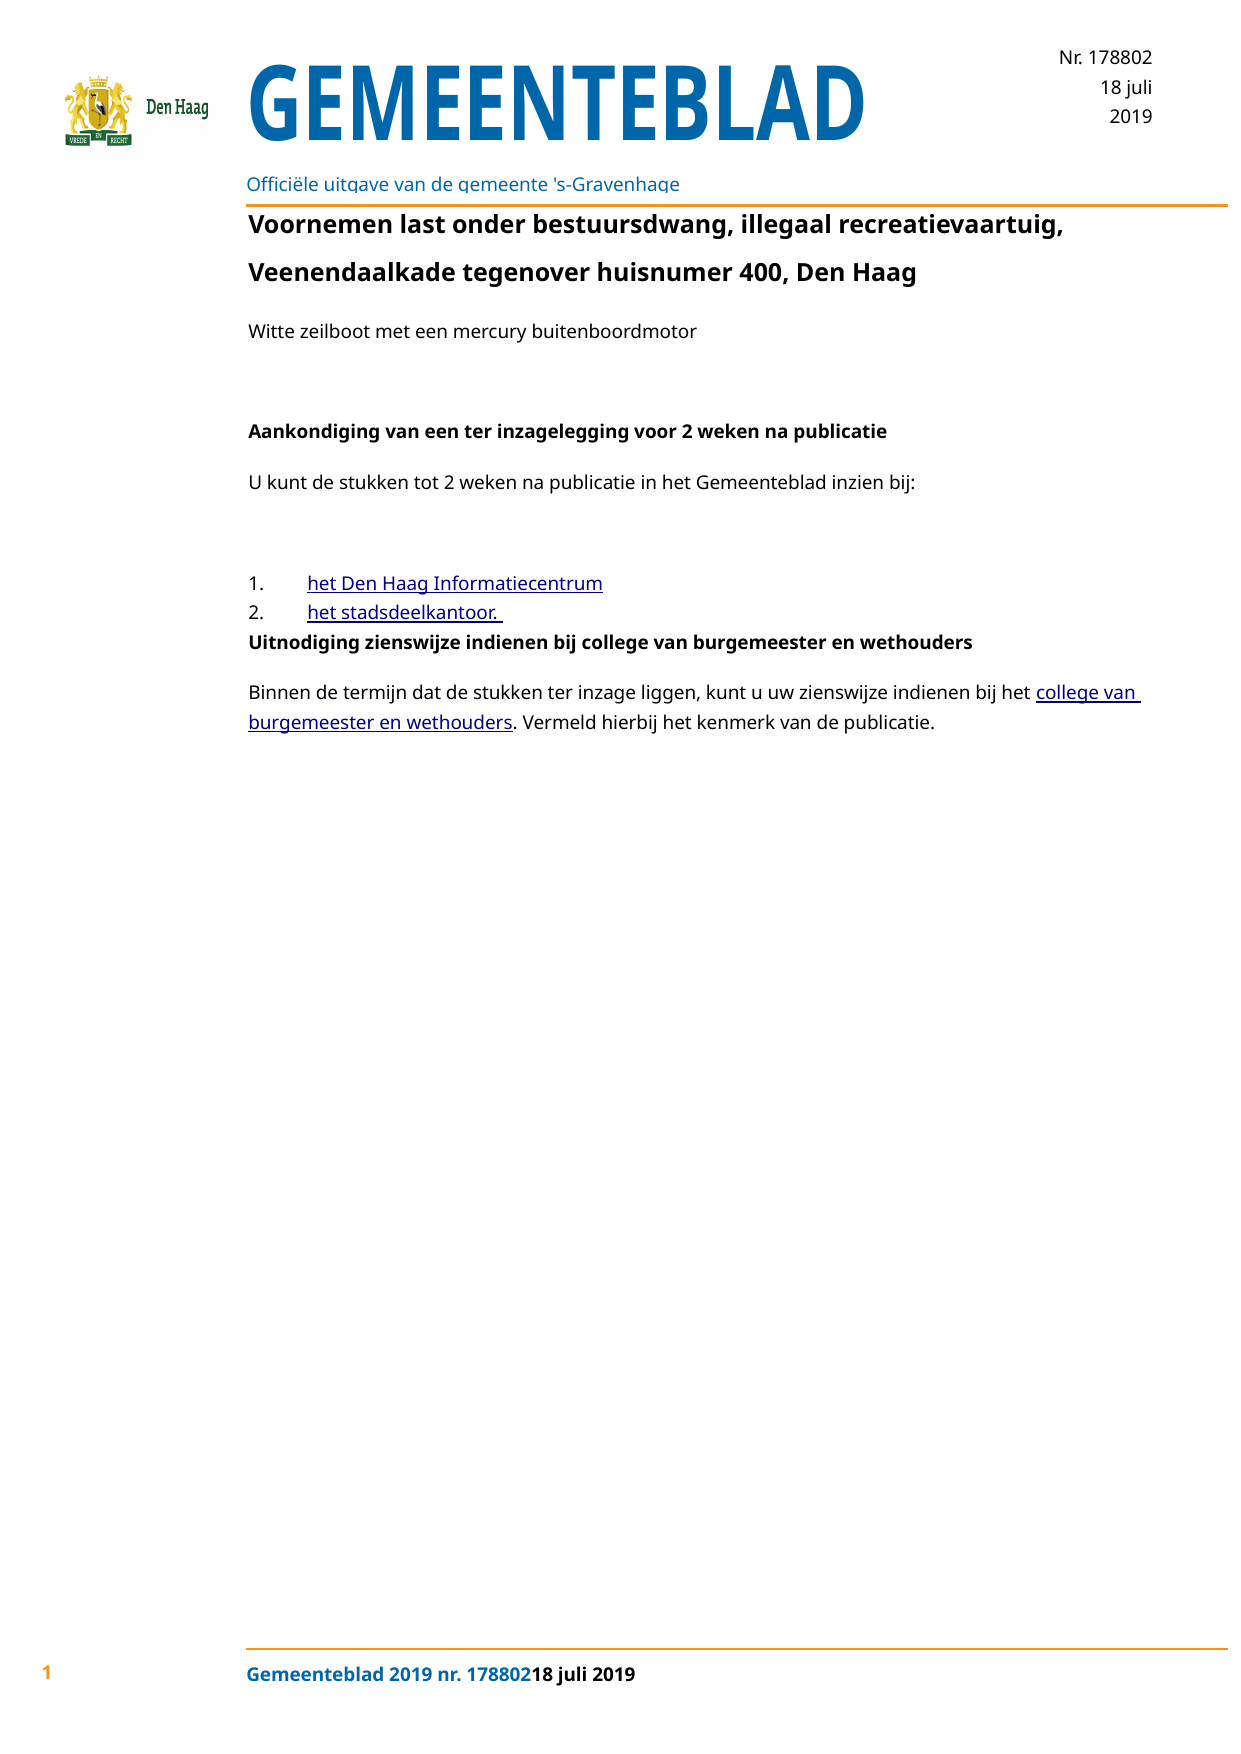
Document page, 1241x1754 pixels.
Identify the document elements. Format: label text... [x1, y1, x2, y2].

text Witte zeilboot met een mercury buitenboordmotor [248, 318, 1152, 344]
text U kunt de stukken tot 2 weken na publicatie in het Gemeenteblad inzien bij: [248, 469, 1152, 495]
text Uitnodiging zienswijze indienen bij college van burgemeester en wethouders [248, 629, 1152, 655]
text Aankondiging van een ter inzagelegging voor 2 weken na publicatie [248, 419, 1152, 444]
picture [41, 47, 231, 172]
text Binnen de termijn dat de stukken ter inzage liggen, kunt u uw zienswijze indienen bij het college van burgemeester en wethouders. Vermeld hierbij het kenmerk van de publicatie. [248, 679, 1152, 735]
text Voornemen last onder bestuursdwang, illegaal recreatievaartuig, Veenendaalkade tegenover huisnumer 400, Den Haag [248, 207, 1152, 288]
list het stadsdeelkantoor. [248, 599, 1152, 625]
list het Den Haag Informatiecentrum [248, 570, 1152, 596]
